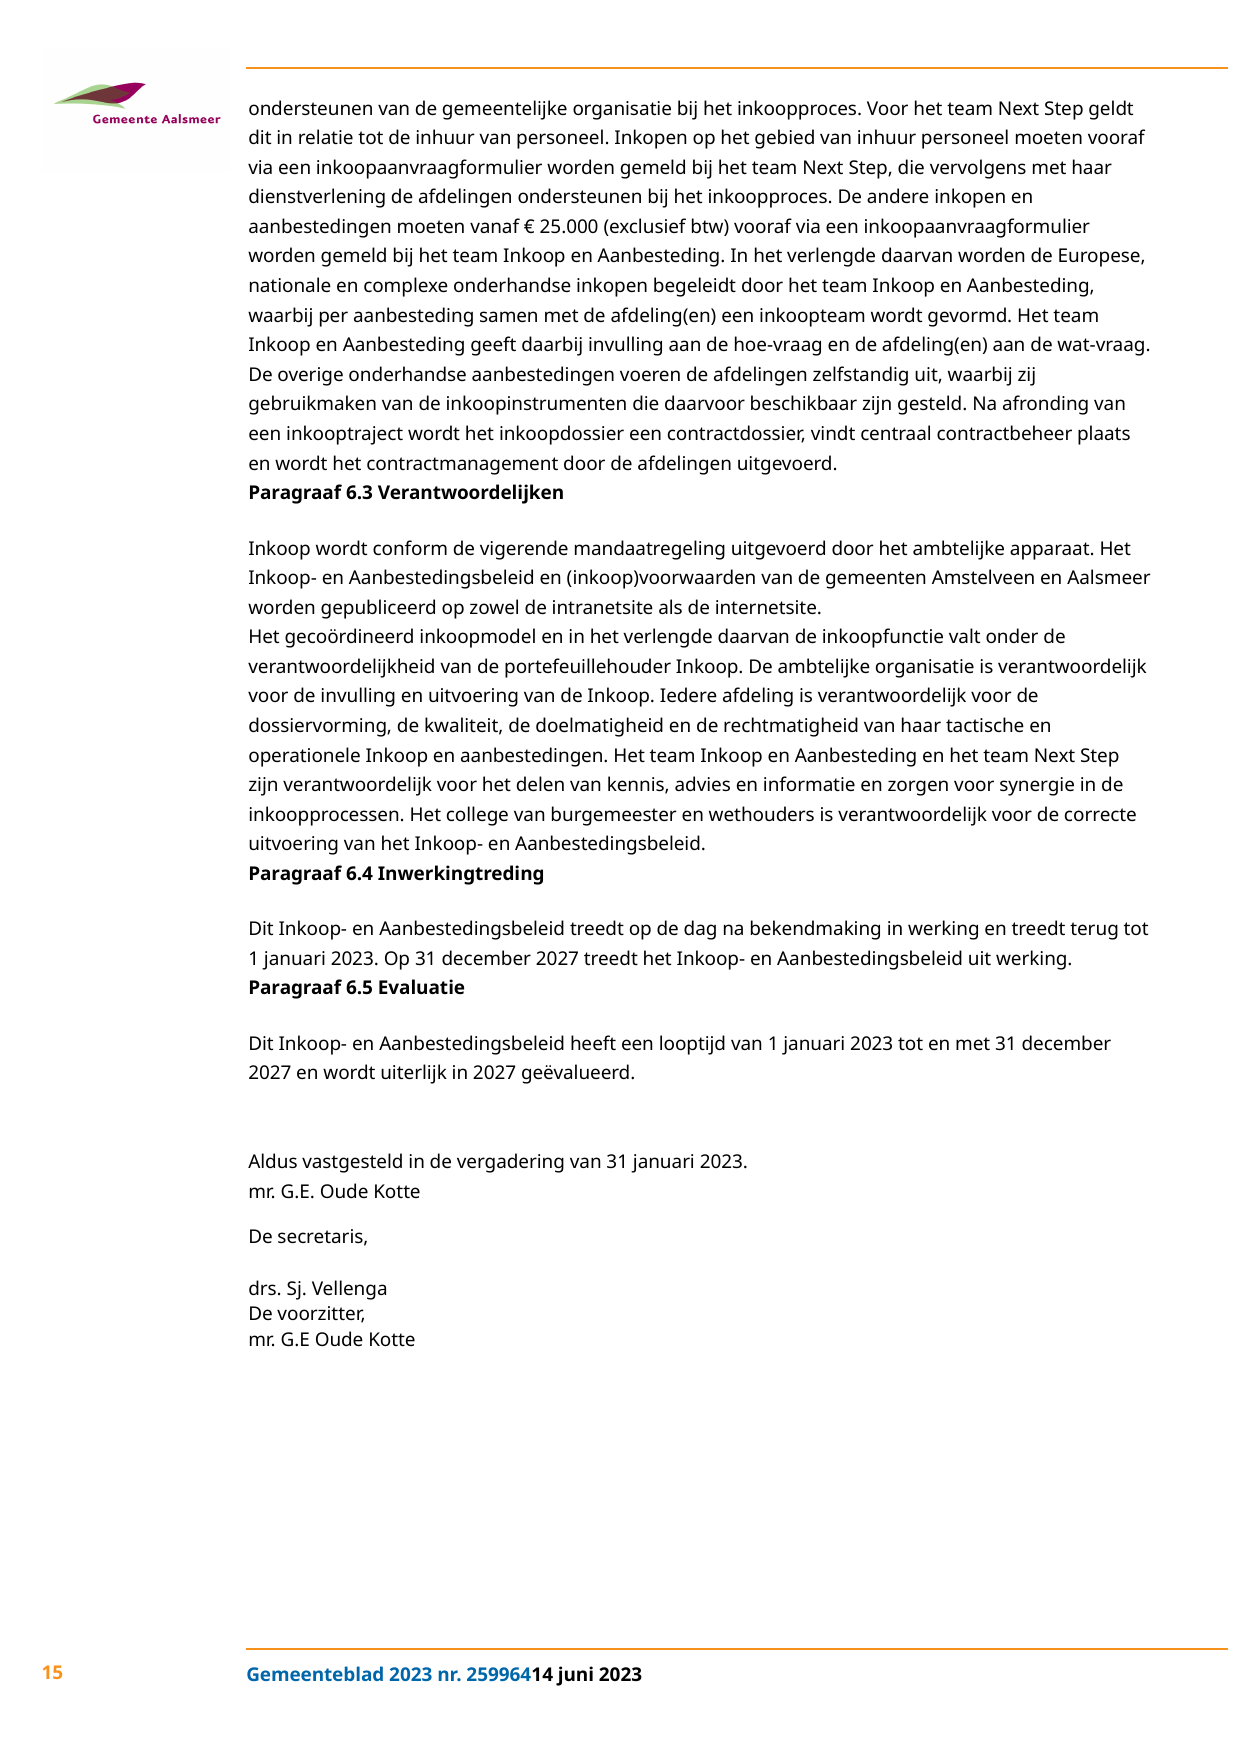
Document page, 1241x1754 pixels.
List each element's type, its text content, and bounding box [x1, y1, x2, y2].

text Paragraaf 6.3 Verantwoordelijken [248, 479, 1152, 505]
text mr. G.E Oude Kotte [248, 1326, 1152, 1352]
text De secretaris, [248, 1223, 1152, 1249]
text Paragraaf 6.5 Evaluatie [248, 974, 1152, 1000]
picture [41, 47, 231, 172]
text De voorzitter, [248, 1301, 1152, 1326]
text Het gecoördineerd inkoopmodel en in het verlengde daarvan de inkoopfunctie valt onder de verantwoordelijkheid van de portefeuillehouder Inkoop. De ambtelijke organisatie is verantwoordelijk voor de invulling en uitvoering van de Inkoop. Iedere afdeling is verantwoordelijk voor de dossiervorming, de kwaliteit, de doelmatigheid en de rechtmatigheid van haar tactische en operationele Inkoop en aanbestedingen. Het team Inkoop en Aanbesteding en het team Next Step zijn verantwoordelijk voor het delen van kennis, advies en informatie en zorgen voor synergie in de inkoopprocessen. Het college van burgemeester en wethouders is verantwoordelijk voor de correcte uitvoering van het Inkoop- en Aanbestedingsbeleid. [248, 623, 1152, 856]
text Aldus vastgesteld in de vergadering van 31 januari 2023. [248, 1148, 1152, 1174]
text Paragraaf 6.4 Inwerkingtreding [248, 860, 1152, 886]
text Dit Inkoop- en Aanbestedingsbeleid heeft een looptijd van 1 januari 2023 tot en met 31 december 2027 en wordt uiterlijk in 2027 geëvalueerd. [248, 1030, 1152, 1085]
text drs. Sj. Vellenga [248, 1275, 1152, 1301]
text ondersteunen van de gemeentelijke organisatie bij het inkoopproces. Voor het team Next Step geldt dit in relatie tot de inhuur van personeel. Inkopen op het gebied van inhuur personeel moeten vooraf via een inkoopaanvraagformulier worden gemeld bij het team Next Step, die vervolgens met haar dienstverlening de afdelingen ondersteunen bij het inkoopproces. De andere inkopen en aanbestedingen moeten vanaf € 25.000 (exclusief btw) vooraf via een inkoopaanvraagformulier worden gemeld bij het team Inkoop en Aanbesteding. In het verlengde daarvan worden de Europese, nationale en complexe onderhandse inkopen begeleidt door het team Inkoop en Aanbesteding, waarbij per aanbesteding samen met de afdeling(en) een inkoopteam wordt gevormd. Het team Inkoop en Aanbesteding geeft daarbij invulling aan de hoe-vraag en de afdeling(en) aan de wat-vraag. De overige onderhandse aanbestedingen voeren de afdelingen zelfstandig uit, waarbij zij gebruikmaken van de inkoopinstrumenten die daarvoor beschikbaar zijn gesteld. Na afronding van een inkooptraject wordt het inkoopdossier een contractdossier, vindt centraal contractbeheer plaats en wordt het contractmanagement door de afdelingen uitgevoerd. [248, 95, 1152, 476]
text mr. G.E. Oude Kotte [248, 1178, 1152, 1203]
text Inkoop wordt conform de vigerende mandaatregeling uitgevoerd door het ambtelijke apparaat. Het Inkoop- en Aanbestedingsbeleid en (inkoop)voorwaarden van de gemeenten Amstelveen en Aalsmeer worden gepubliceerd op zowel de intranetsite als de internetsite. [248, 535, 1152, 619]
text Dit Inkoop- en Aanbestedingsbeleid treedt op de dag na bekendmaking in werking en treedt terug tot 1 januari 2023. Op 31 december 2027 treedt het Inkoop- en Aanbestedingsbeleid uit werking. [248, 915, 1152, 971]
